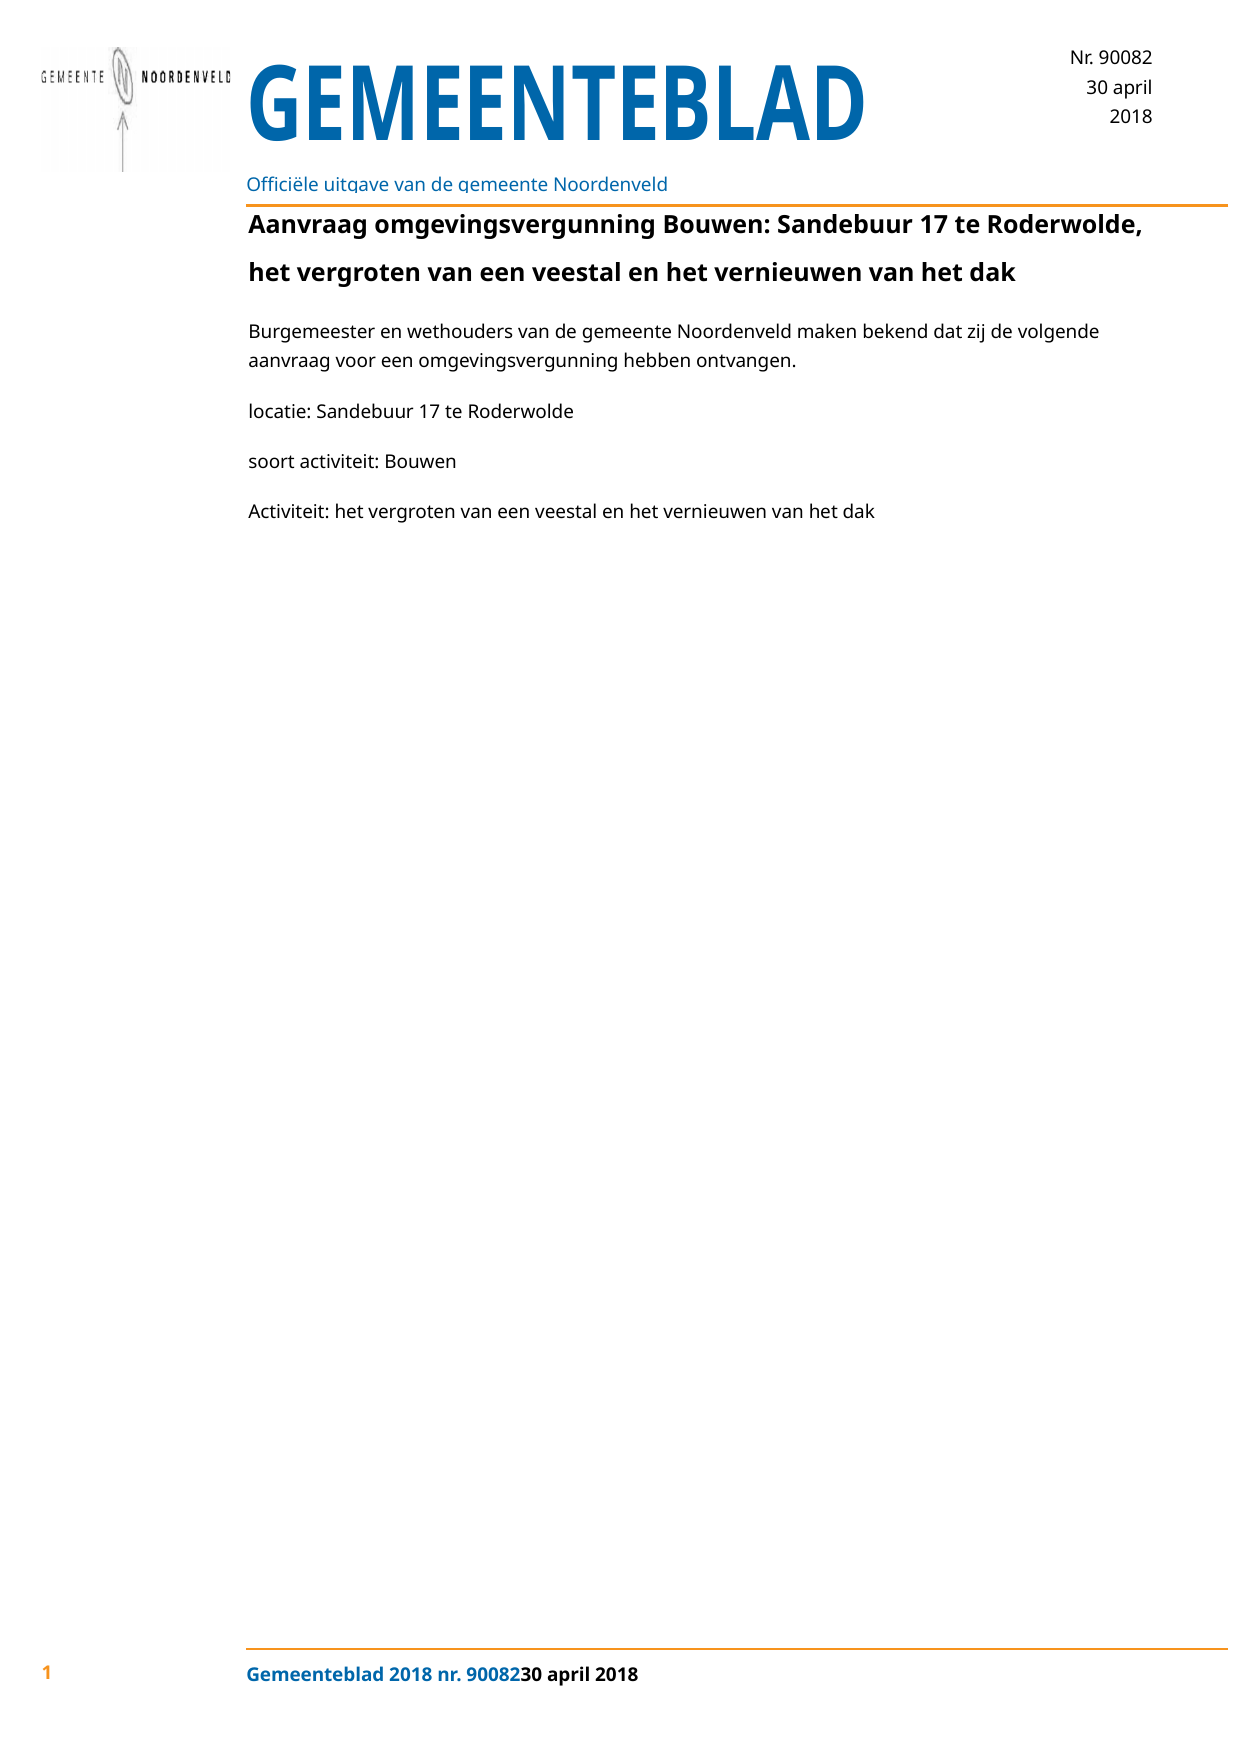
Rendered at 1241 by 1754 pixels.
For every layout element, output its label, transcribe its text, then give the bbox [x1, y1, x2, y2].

text Aanvraag omgevingsvergunning Bouwen: Sandebuur 17 te Roderwolde, het vergroten van een veestal en het vernieuwen van het dak [248, 207, 1152, 288]
text soort activiteit: Bouwen [248, 448, 1152, 474]
text locatie: Sandebuur 17 te Roderwolde [248, 398, 1152, 424]
picture [41, 47, 231, 172]
text Activiteit: het vergroten van een veestal en het vernieuwen van het dak [248, 499, 1152, 524]
text Burgemeester en wethouders van de gemeente Noordenveld maken bekend dat zij de volgende aanvraag voor een omgevingsvergunning hebben ontvangen. [248, 318, 1152, 373]
